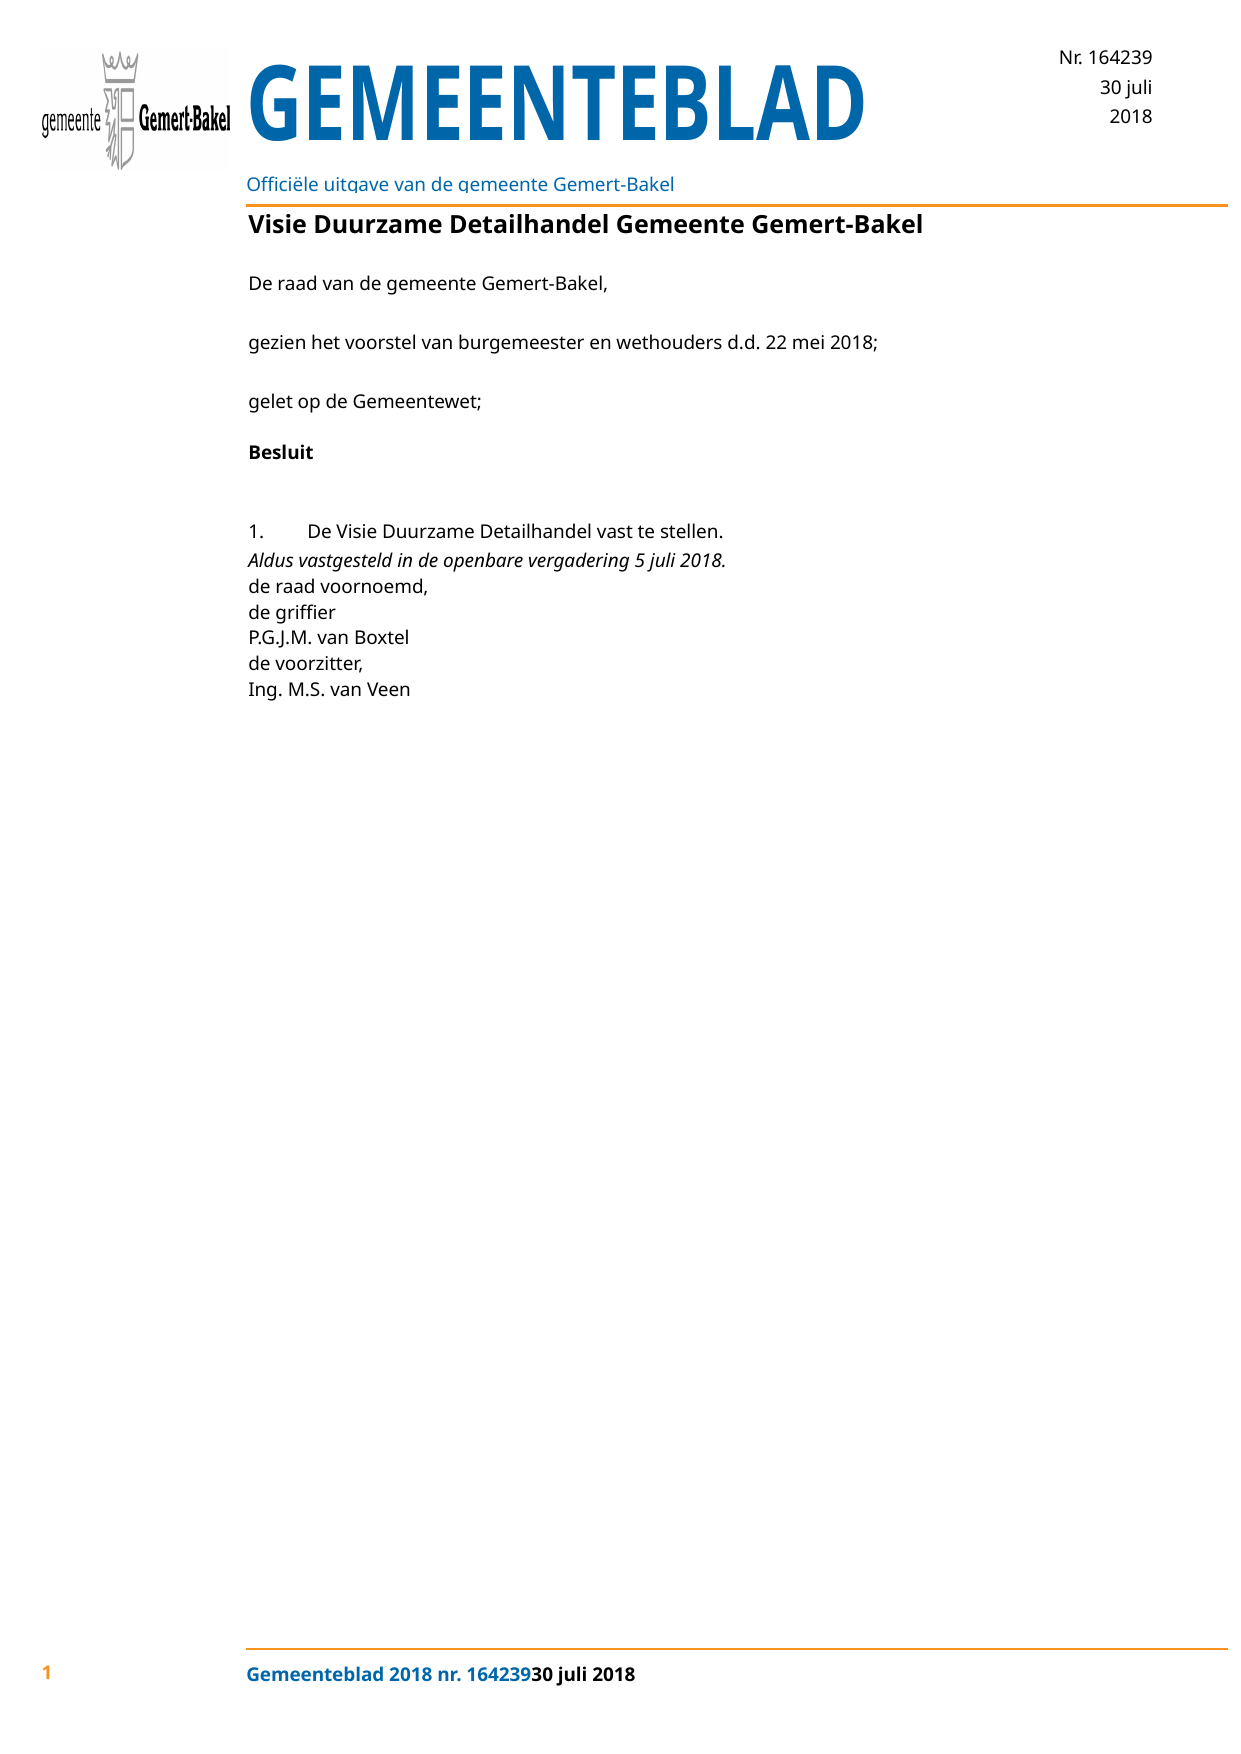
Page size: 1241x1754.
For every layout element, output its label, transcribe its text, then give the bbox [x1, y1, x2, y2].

text P.G.J.M. van Boxtel [248, 624, 1152, 650]
text De raad van de gemeente Gemert-Bakel, [248, 270, 1152, 296]
text Aldus vastgesteld in de openbare vergadering 5 juli 2018. [248, 547, 1152, 573]
text de voorzitter, [248, 650, 1152, 676]
text gezien het voorstel van burgemeester en wethouders d.d. 22 mei 2018; [248, 329, 1152, 355]
text de griffier [248, 599, 1152, 624]
list De Visie Duurzame Detailhandel vast te stellen. [248, 518, 1152, 543]
text Visie Duurzame Detailhandel Gemeente Gemert-Bakel [248, 207, 1152, 241]
text Ing. M.S. van Veen [248, 676, 1152, 702]
picture [41, 47, 231, 172]
text gelet op de Gemeentewet; [248, 389, 1152, 414]
text de raad voornoemd, [248, 573, 1152, 599]
text Besluit [248, 439, 1152, 465]
